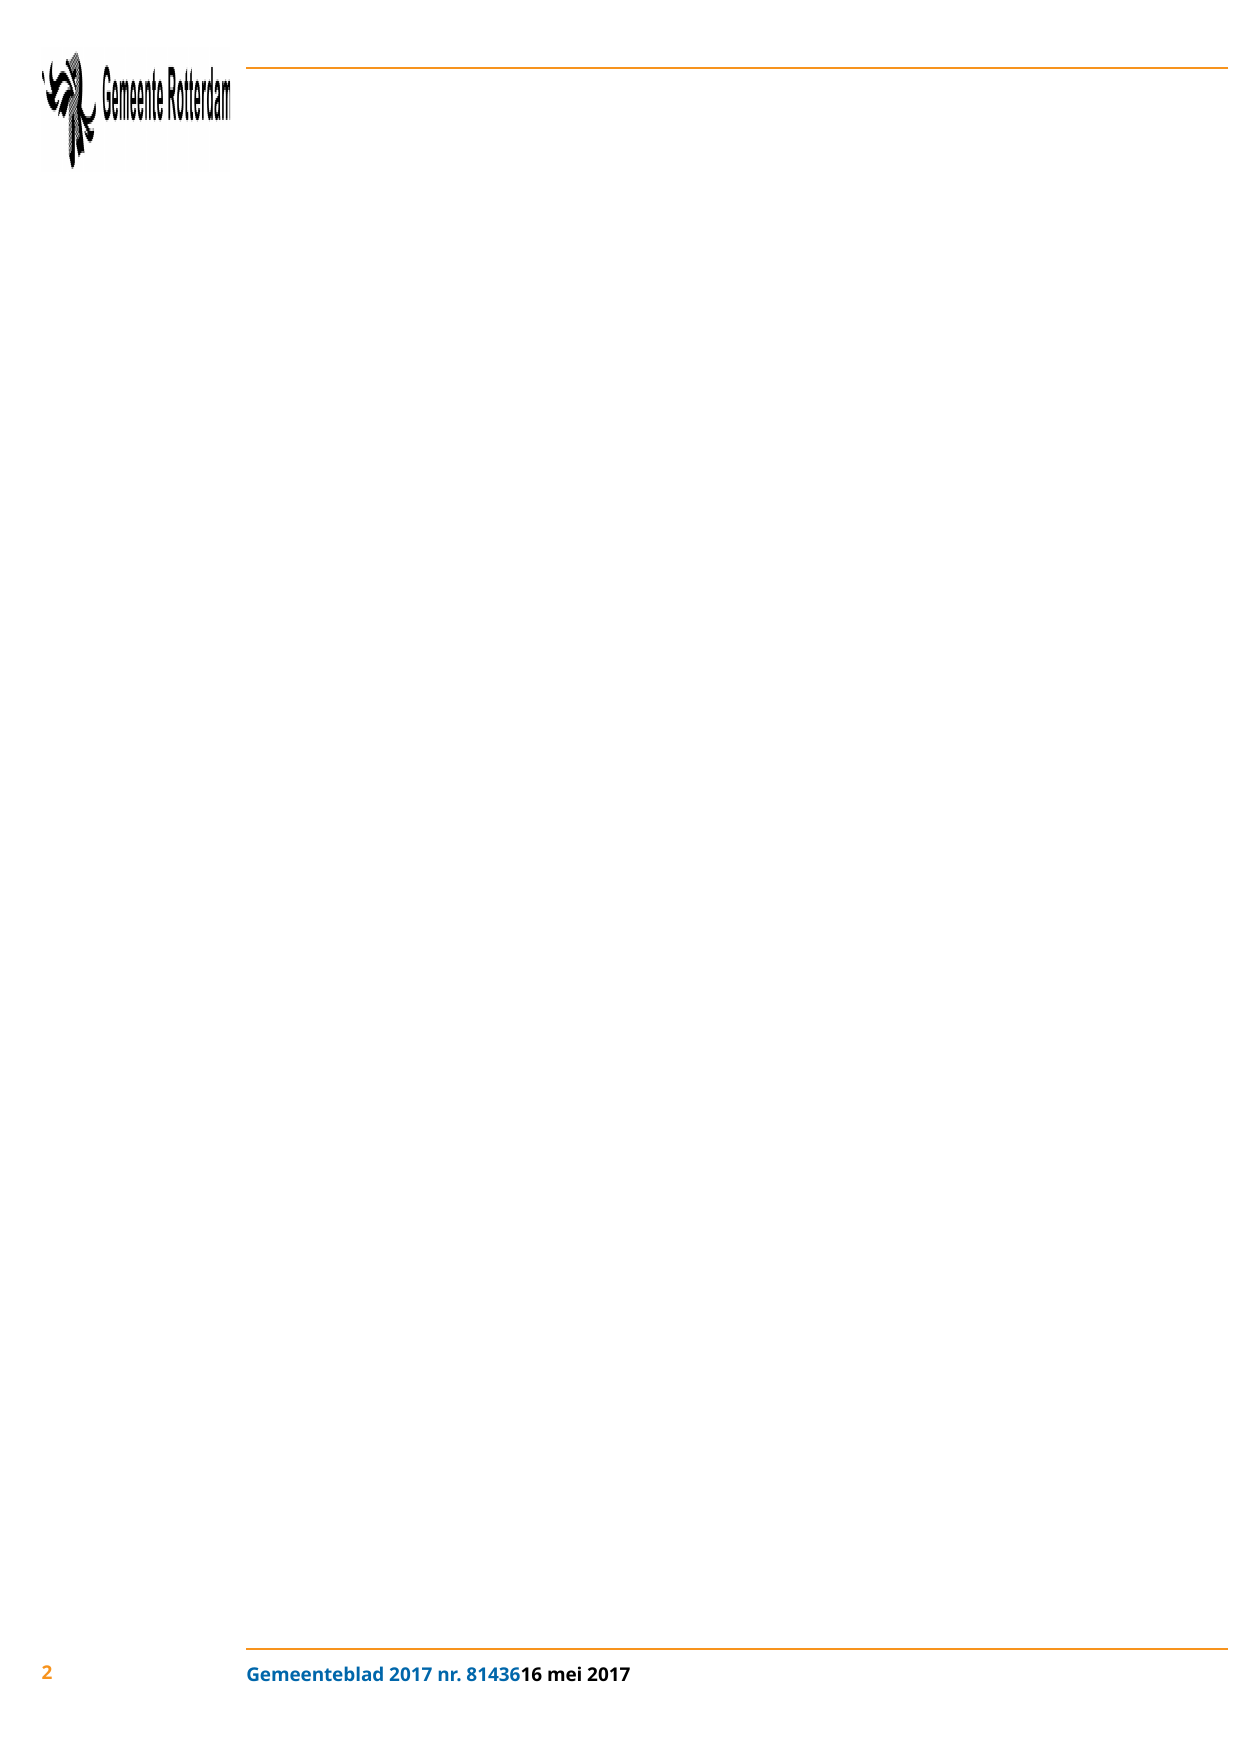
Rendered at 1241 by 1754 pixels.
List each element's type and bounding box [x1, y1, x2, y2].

picture [41, 47, 231, 172]
